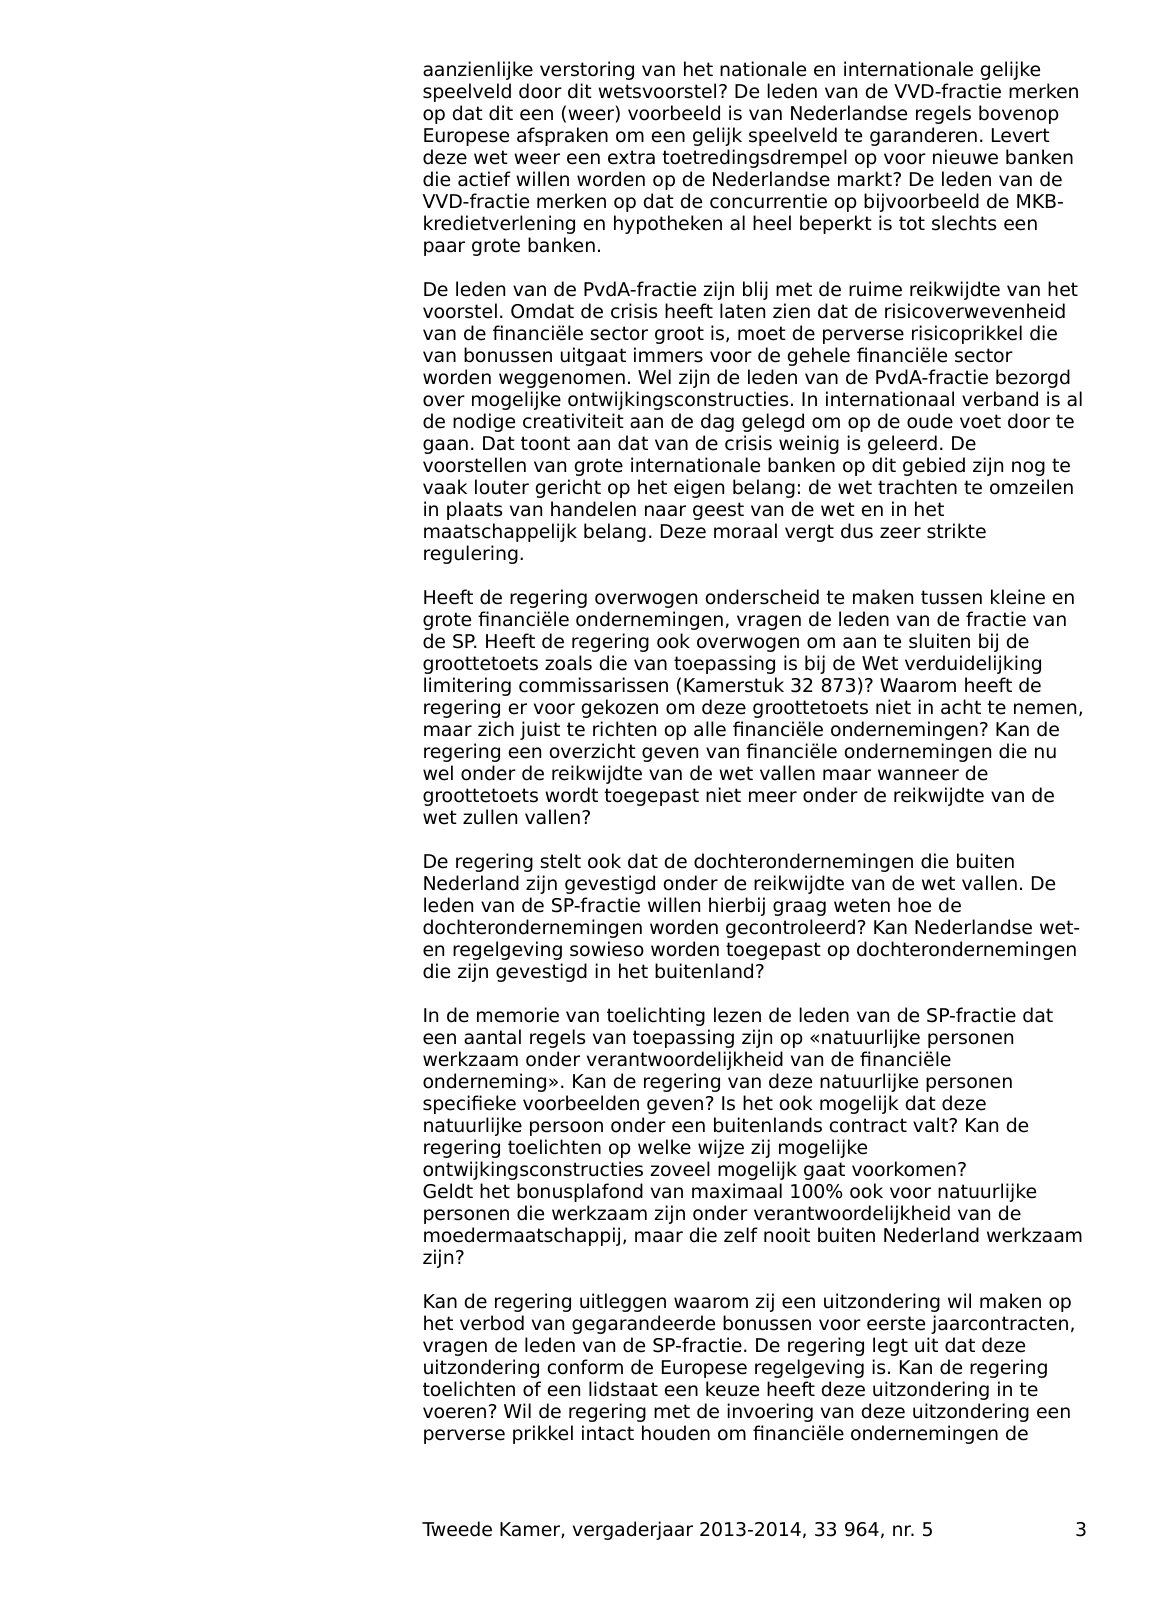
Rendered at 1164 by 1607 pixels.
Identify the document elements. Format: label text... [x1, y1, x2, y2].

text aanzienlijke verstoring van het nationale en internationale gelijke speelveld door dit wetsvoorstel? De leden van de VVD-fractie merken op dat dit een (weer) voorbeeld is van Nederlandse regels bovenop Europese afspraken om een gelijk speelveld te garanderen. Levert deze wet weer een extra toetredingsdrempel op voor nieuwe banken die actief willen worden op de Nederlandse markt? De leden van de VVD-fractie merken op dat de concurrentie op bijvoorbeeld de MKB-kredietverlening en hypotheken al heel beperkt is tot slechts een paar grote banken. [422, 59, 1087, 257]
text Heeft de regering overwogen onderscheid te maken tussen kleine en grote financiële ondernemingen, vragen de leden van de fractie van de SP. Heeft de regering ook overwogen om aan te sluiten bij de groottetoets zoals die van toepassing is bij de Wet verduidelijking limitering commissarissen (Kamerstuk 32 873)? Waarom heeft de regering er voor gekozen om deze groottetoets niet in acht te nemen, maar zich juist te richten op alle financiële ondernemingen? Kan de regering een overzicht geven van financiële ondernemingen die nu wel onder de reikwijdte van de wet vallen maar wanneer de groottetoets wordt toegepast niet meer onder de reikwijdte van de wet zullen vallen? [422, 587, 1087, 829]
text De regering stelt ook dat de dochterondernemingen die buiten Nederland zijn gevestigd onder de reikwijdte van de wet vallen. De leden van de SP-fractie willen hierbij graag weten hoe de dochterondernemingen worden gecontroleerd? Kan Nederlandse wet- en regelgeving sowieso worden toegepast op dochterondernemingen die zijn gevestigd in het buitenland? [422, 851, 1087, 983]
text Kan de regering uitleggen waarom zij een uitzondering wil maken op het verbod van gegarandeerde bonussen voor eerste jaarcontracten, vragen de leden van de SP-fractie. De regering legt uit dat deze uitzondering conform de Europese regelgeving is. Kan de regering toelichten of een lidstaat een keuze heeft deze uitzondering in te voeren? Wil de regering met de invoering van deze uitzondering een perverse prikkel intact houden om financiële ondernemingen de [422, 1291, 1087, 1445]
text Geldt het bonusplafond van maximaal 100% ook voor natuurlijke personen die werkzaam zijn onder verantwoordelijkheid van de moedermaatschappij, maar die zelf nooit buiten Nederland werkzaam zijn? [422, 1181, 1087, 1269]
text In de memorie van toelichting lezen de leden van de SP-fractie dat een aantal regels van toepassing zijn op «natuurlijke personen werkzaam onder verantwoordelijkheid van de financiële onderneming». Kan de regering van deze natuurlijke personen specifieke voorbeelden geven? Is het ook mogelijk dat deze natuurlijke persoon onder een buitenlands contract valt? Kan de regering toelichten op welke wijze zij mogelijke ontwijkingsconstructies zoveel mogelijk gaat voorkomen? [422, 1005, 1087, 1181]
text De leden van de PvdA-fractie zijn blij met de ruime reikwijdte van het voorstel. Omdat de crisis heeft laten zien dat de risicoverwevenheid van de financiële sector groot is, moet de perverse risicoprikkel die van bonussen uitgaat immers voor de gehele financiële sector worden weggenomen. Wel zijn de leden van de PvdA-fractie bezorgd over mogelijke ontwijkingsconstructies. In internationaal verband is al de nodige creativiteit aan de dag gelegd om op de oude voet door te gaan. Dat toont aan dat van de crisis weinig is geleerd. De voorstellen van grote internationale banken op dit gebied zijn nog te vaak louter gericht op het eigen belang: de wet trachten te omzeilen in plaats van handelen naar geest van de wet en in het maatschappelijk belang. Deze moraal vergt dus zeer strikte regulering. [422, 279, 1087, 565]
